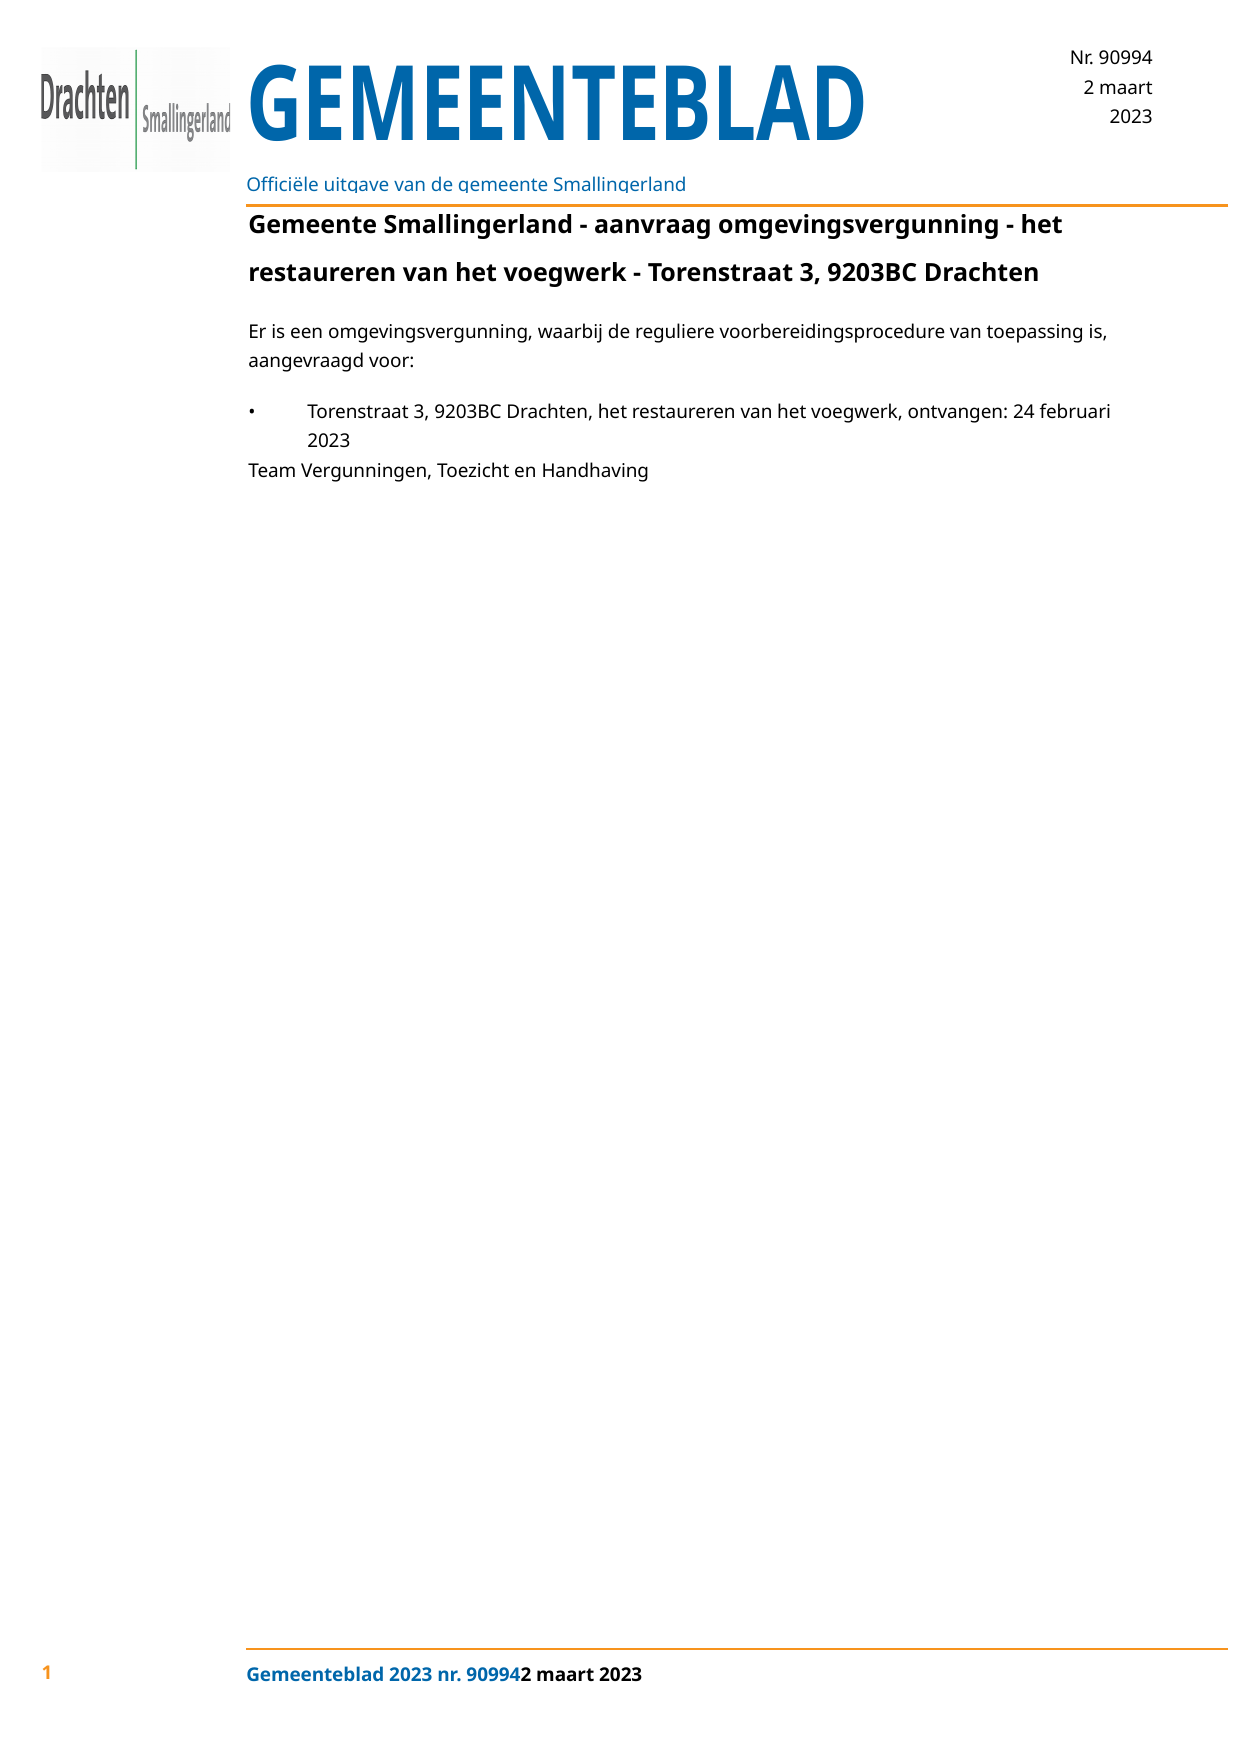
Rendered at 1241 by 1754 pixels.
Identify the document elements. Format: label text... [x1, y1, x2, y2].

text Er is een omgevingsvergunning, waarbij de reguliere voorbereidingsprocedure van toepassing is, aangevraagd voor: [248, 318, 1152, 373]
picture [41, 47, 231, 172]
list Torenstraat 3, 9203BC Drachten, het restaureren van het voegwerk, ontvangen: 24 februari 2023 [248, 398, 1152, 453]
text Gemeente Smallingerland - aanvraag omgevingsvergunning - het restaureren van het voegwerk - Torenstraat 3, 9203BC Drachten [248, 207, 1152, 288]
text Team Vergunningen, Toezicht en Handhaving [248, 457, 1152, 483]
